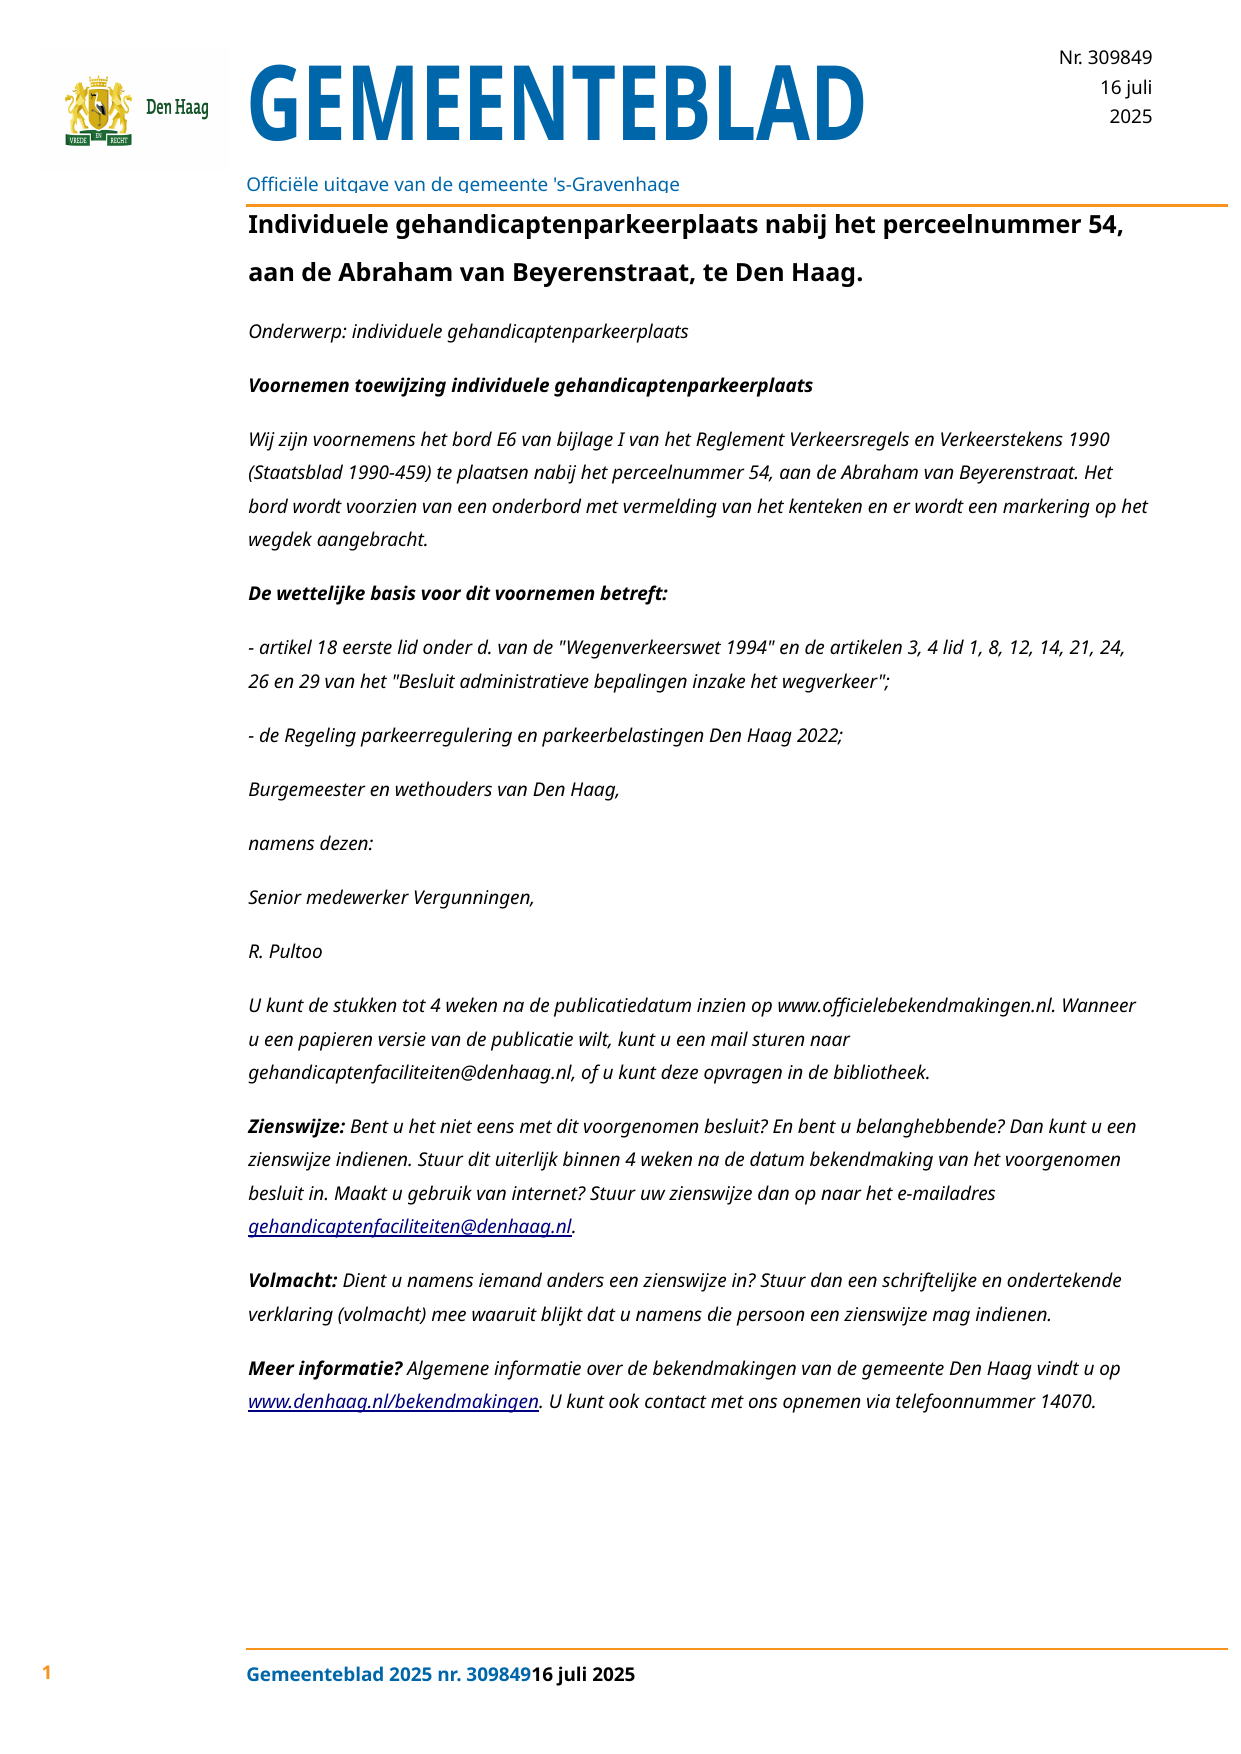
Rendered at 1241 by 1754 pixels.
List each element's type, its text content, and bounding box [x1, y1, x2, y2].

text De wettelijke basis voor dit voornemen betreft: [248, 580, 1152, 606]
text - artikel 18 eerste lid onder d. van de "Wegenverkeerswet 1994" en de artikelen 3, 4 lid 1, 8, 12, 14, 21, 24, 26 en 29 van het "Besluit administratieve bepalingen inzake het wegverkeer"; [248, 634, 1152, 694]
text R. Pultoo [248, 938, 1152, 964]
text Onderwerp: individuele gehandicaptenparkeerplaats [248, 318, 1152, 344]
text U kunt de stukken tot 4 weken na de publicatiedatum inzien op www.officielebekendmakingen.nl. Wanneer u een papieren versie van de publicatie wilt, kunt u een mail sturen naar gehandicaptenfaciliteiten@denhaag.nl, of u kunt deze opvragen in de bibliotheek. [248, 992, 1152, 1085]
text Volmacht: Dient u namens iemand anders een zienswijze in? Stuur dan een schriftelijke en ondertekende verklaring (volmacht) mee waaruit blijkt dat u namens die persoon een zienswijze mag indienen. [248, 1268, 1152, 1327]
text Individuele gehandicaptenparkeerplaats nabij het perceelnummer 54, aan de Abraham van Beyerenstraat, te Den Haag. [248, 207, 1152, 288]
text Senior medewerker Vergunningen, [248, 884, 1152, 910]
text namens dezen: [248, 830, 1152, 856]
text - de Regeling parkeerregulering en parkeerbelastingen Den Haag 2022; [248, 722, 1152, 748]
picture [41, 47, 231, 172]
text Meer informatie? Algemene informatie over de bekendmakingen van de gemeente Den Haag vindt u op www.denhaag.nl/bekendmakingen. U kunt ook contact met ons opnemen via telefoonnummer 14070. [248, 1355, 1152, 1414]
text Voornemen toewijzing individuele gehandicaptenparkeerplaats [248, 372, 1152, 398]
text Wij zijn voornemens het bord E6 van bijlage I van het Reglement Verkeersregels en Verkeerstekens 1990 (Staatsblad 1990-459) te plaatsen nabij het perceelnummer 54, aan de Abraham van Beyerenstraat. Het bord wordt voorzien van een onderbord met vermelding van het kenteken en er wordt een markering op het wegdek aangebracht. [248, 426, 1152, 552]
text Burgemeester en wethouders van Den Haag, [248, 776, 1152, 802]
text Zienswijze: Bent u het niet eens met dit voorgenomen besluit? En bent u belanghebbende? Dan kunt u een zienswijze indienen. Stuur dit uiterlijk binnen 4 weken na de datum bekendmaking van het voorgenomen besluit in. Maakt u gebruik van internet? Stuur uw zienswijze dan op naar het e-mailadres gehandicaptenfaciliteiten@denhaag.nl. [248, 1113, 1152, 1239]
